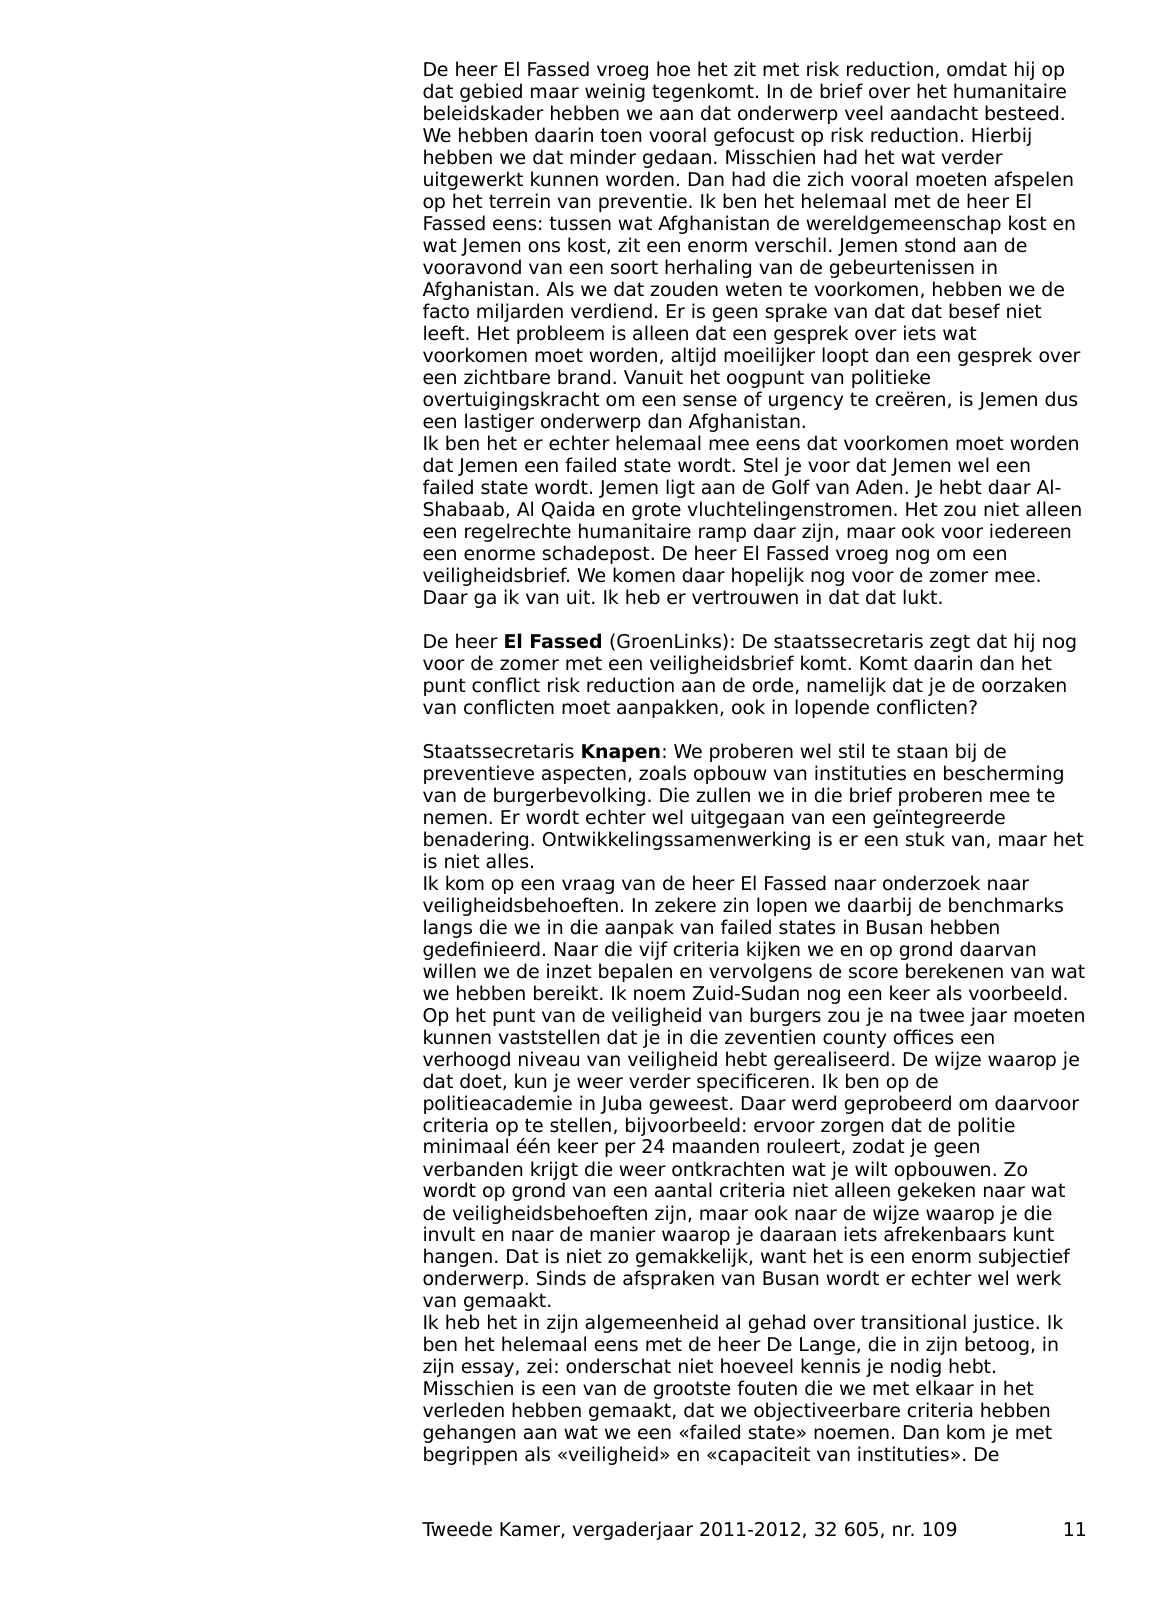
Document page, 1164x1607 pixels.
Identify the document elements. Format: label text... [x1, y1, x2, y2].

text De heer El Fassed vroeg hoe het zit met risk reduction, omdat hij op dat gebied maar weinig tegenkomt. In de brief over het humanitaire beleidskader hebben we aan dat onderwerp veel aandacht besteed. We hebben daarin toen vooral gefocust op risk reduction. Hierbij hebben we dat minder gedaan. Misschien had het wat verder uitgewerkt kunnen worden. Dan had die zich vooral moeten afspelen op het terrein van preventie. Ik ben het helemaal met de heer El Fassed eens: tussen wat Afghanistan de wereldgemeenschap kost en wat Jemen ons kost, zit een enorm verschil. Jemen stond aan de vooravond van een soort herhaling van de gebeurtenissen in Afghanistan. Als we dat zouden weten te voorkomen, hebben we de facto miljarden verdiend. Er is geen sprake van dat dat besef niet leeft. Het probleem is alleen dat een gesprek over iets wat voorkomen moet worden, altijd moeilijker loopt dan een gesprek over een zichtbare brand. Vanuit het oogpunt van politieke overtuigingskracht om een sense of urgency te creëren, is Jemen dus een lastiger onderwerp dan Afghanistan. [422, 59, 1087, 433]
text Staatssecretaris Knapen: We proberen wel stil te staan bij de preventieve aspecten, zoals opbouw van instituties en bescherming van de burgerbevolking. Die zullen we in die brief proberen mee te nemen. Er wordt echter wel uitgegaan van een geïntegreerde benadering. Ontwikkelingssamenwerking is er een stuk van, maar het is niet alles. [422, 741, 1087, 873]
text Ik ben het er echter helemaal mee eens dat voorkomen moet worden dat Jemen een failed state wordt. Stel je voor dat Jemen wel een failed state wordt. Jemen ligt aan de Golf van Aden. Je hebt daar Al-Shabaab, Al Qaida en grote vluchtelingenstromen. Het zou niet alleen een regelrechte humanitaire ramp daar zijn, maar ook voor iedereen een enorme schadepost. De heer El Fassed vroeg nog om een veiligheidsbrief. We komen daar hopelijk nog voor de zomer mee. Daar ga ik van uit. Ik heb er vertrouwen in dat dat lukt. [422, 433, 1087, 608]
text Ik heb het in zijn algemeenheid al gehad over transitional justice. Ik ben het helemaal eens met de heer De Lange, die in zijn betoog, in zijn essay, zei: onderschat niet hoeveel kennis je nodig hebt. Misschien is een van de grootste fouten die we met elkaar in het verleden hebben gemaakt, dat we objectiveerbare criteria hebben gehangen aan wat we een «failed state» noemen. Dan kom je met begrippen als «veiligheid» en «capaciteit van instituties». De [422, 1312, 1087, 1466]
text De heer El Fassed (GroenLinks): De staatssecretaris zegt dat hij nog voor de zomer met een veiligheidsbrief komt. Komt daarin dan het punt conflict risk reduction aan de orde, namelijk dat je de oorzaken van conflicten moet aanpakken, ook in lopende conflicten? [422, 631, 1087, 719]
text Ik kom op een vraag van de heer El Fassed naar onderzoek naar veiligheidsbehoeften. In zekere zin lopen we daarbij de benchmarks langs die we in die aanpak van failed states in Busan hebben gedefinieerd. Naar die vijf criteria kijken we en op grond daarvan willen we de inzet bepalen en vervolgens de score berekenen van wat we hebben bereikt. Ik noem Zuid-Sudan nog een keer als voorbeeld. Op het punt van de veiligheid van burgers zou je na twee jaar moeten kunnen vaststellen dat je in die zeventien county offices een verhoogd niveau van veiligheid hebt gerealiseerd. De wijze waarop je dat doet, kun je weer verder specificeren. Ik ben op de politieacademie in Juba geweest. Daar werd geprobeerd om daarvoor criteria op te stellen, bijvoorbeeld: ervoor zorgen dat de politie minimaal één keer per 24 maanden rouleert, zodat je geen verbanden krijgt die weer ontkrachten wat je wilt opbouwen. Zo wordt op grond van een aantal criteria niet alleen gekeken naar wat de veiligheidsbehoeften zijn, maar ook naar de wijze waarop je die invult en naar de manier waarop je daaraan iets afrekenbaars kunt hangen. Dat is niet zo gemakkelijk, want het is een enorm subjectief onderwerp. Sinds de afspraken van Busan wordt er echter wel werk van gemaakt. [422, 873, 1087, 1312]
